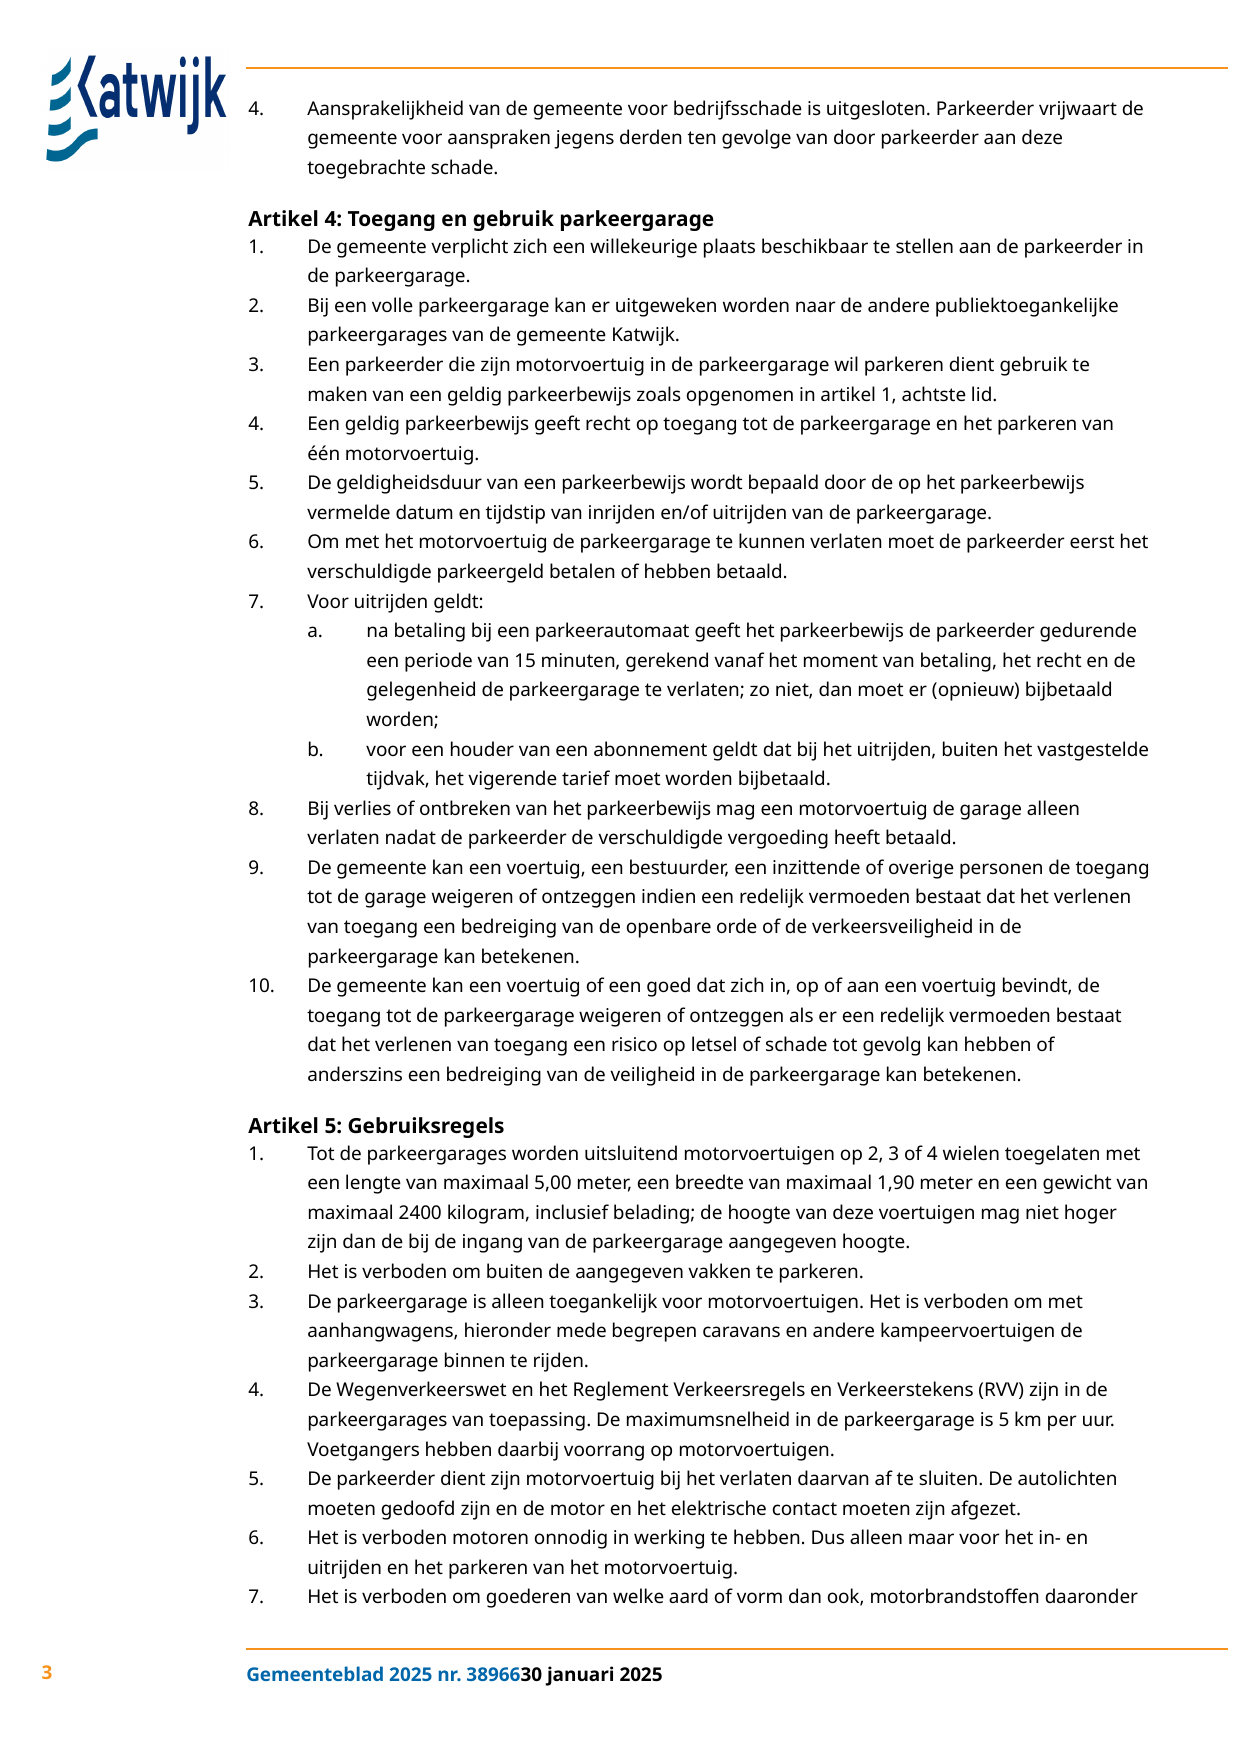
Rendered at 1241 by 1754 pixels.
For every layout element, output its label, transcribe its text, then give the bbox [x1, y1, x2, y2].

list Aansprakelijkheid van de gemeente voor bedrijfsschade is uitgesloten. Parkeerder vrijwaart de gemeente voor aanspraken jegens derden ten gevolge van door parkeerder aan deze toegebrachte schade. [248, 95, 1152, 180]
list De gemeente verplicht zich een willekeurige plaats beschikbaar te stellen aan de parkeerder in de parkeergarage. [248, 233, 1152, 288]
list Voor uitrijden geldt: [248, 588, 1152, 613]
text Artikel 4: Toegang en gebruik parkeergarage [248, 204, 1152, 233]
list voor een houder van een abonnement geldt dat bij het uitrijden, buiten het vastgestelde tijdvak, het vigerende tarief moet worden bijbetaald. [307, 736, 1152, 791]
list De gemeente kan een voertuig, een bestuurder, een inzittende of overige personen de toegang tot de garage weigeren of ontzeggen indien een redelijk vermoeden bestaat dat het verlenen van toegang een bedreiging van de openbare orde of de verkeersveiligheid in de parkeergarage kan betekenen. [248, 854, 1152, 968]
list De parkeergarage is alleen toegankelijk voor motorvoertuigen. Het is verboden om met aanhangwagens, hieronder mede begrepen caravans en andere kampeervoertuigen de parkeergarage binnen te rijden. [248, 1288, 1152, 1373]
list Het is verboden om goederen van welke aard of vorm dan ook, motorbrandstoffen daaronder [248, 1584, 1152, 1609]
list De parkeerder dient zijn motorvoertuig bij het verlaten daarvan af te sluiten. De autolichten moeten gedoofd zijn en de motor en het elektrische contact moeten zijn afgezet. [248, 1465, 1152, 1521]
list Tot de parkeergarages worden uitsluitend motorvoertuigen op 2, 3 of 4 wielen toegelaten met een lengte van maximaal 5,00 meter, een breedte van maximaal 1,90 meter en een gewicht van maximaal 2400 kilogram, inclusief belading; de hoogte van deze voertuigen mag niet hoger zijn dan de bij de ingang van de parkeergarage aangegeven hoogte. [248, 1140, 1152, 1254]
list Bij een volle parkeergarage kan er uitgeweken worden naar de andere publiektoegankelijke parkeergarages van de gemeente Katwijk. [248, 292, 1152, 347]
text Artikel 5: Gebruiksregels [248, 1112, 1152, 1140]
list De gemeente kan een voertuig of een goed dat zich in, op of aan een voertuig bevindt, de toegang tot de parkeergarage weigeren of ontzeggen als er een redelijk vermoeden bestaat dat het verlenen van toegang een risico op letsel of schade tot gevolg kan hebben of anderszins een bedreiging van de veiligheid in de parkeergarage kan betekenen. [248, 972, 1152, 1087]
list De geldigheidsduur van een parkeerbewijs wordt bepaald door de op het parkeerbewijs vermelde datum en tijdstip van inrijden en/of uitrijden van de parkeergarage. [248, 469, 1152, 525]
list Om met het motorvoertuig de parkeergarage te kunnen verlaten moet de parkeerder eerst het verschuldigde parkeergeld betalen of hebben betaald. [248, 529, 1152, 584]
list Het is verboden motoren onnodig in werking te hebben. Dus alleen maar voor het in- en uitrijden en het parkeren van het motorvoertuig. [248, 1524, 1152, 1580]
list Een geldig parkeerbewijs geeft recht op toegang tot de parkeergarage en het parkeren van één motorvoertuig. [248, 410, 1152, 466]
list na betaling bij een parkeerautomaat geeft het parkeerbewijs de parkeerder gedurende een periode van 15 minuten, gerekend vanaf het moment van betaling, het recht en de gelegenheid de parkeergarage te verlaten; zo niet, dan moet er (opnieuw) bijbetaald worden; [307, 617, 1152, 732]
list De Wegenverkeerswet en het Reglement Verkeersregels en Verkeerstekens (RVV) zijn in de parkeergarages van toepassing. De maximumsnelheid in de parkeergarage is 5 km per uur. Voetgangers hebben daarbij voorrang op motorvoertuigen. [248, 1377, 1152, 1462]
list Een parkeerder die zijn motorvoertuig in de parkeergarage wil parkeren dient gebruik te maken van een geldig parkeerbewijs zoals opgenomen in artikel 1, achtste lid. [248, 351, 1152, 406]
list Bij verlies of ontbreken van het parkeerbewijs mag een motorvoertuig de garage alleen verlaten nadat de parkeerder de verschuldigde vergoeding heeft betaald. [248, 795, 1152, 850]
list Het is verboden om buiten de aangegeven vakken te parkeren. [248, 1258, 1152, 1284]
picture [41, 47, 231, 172]
